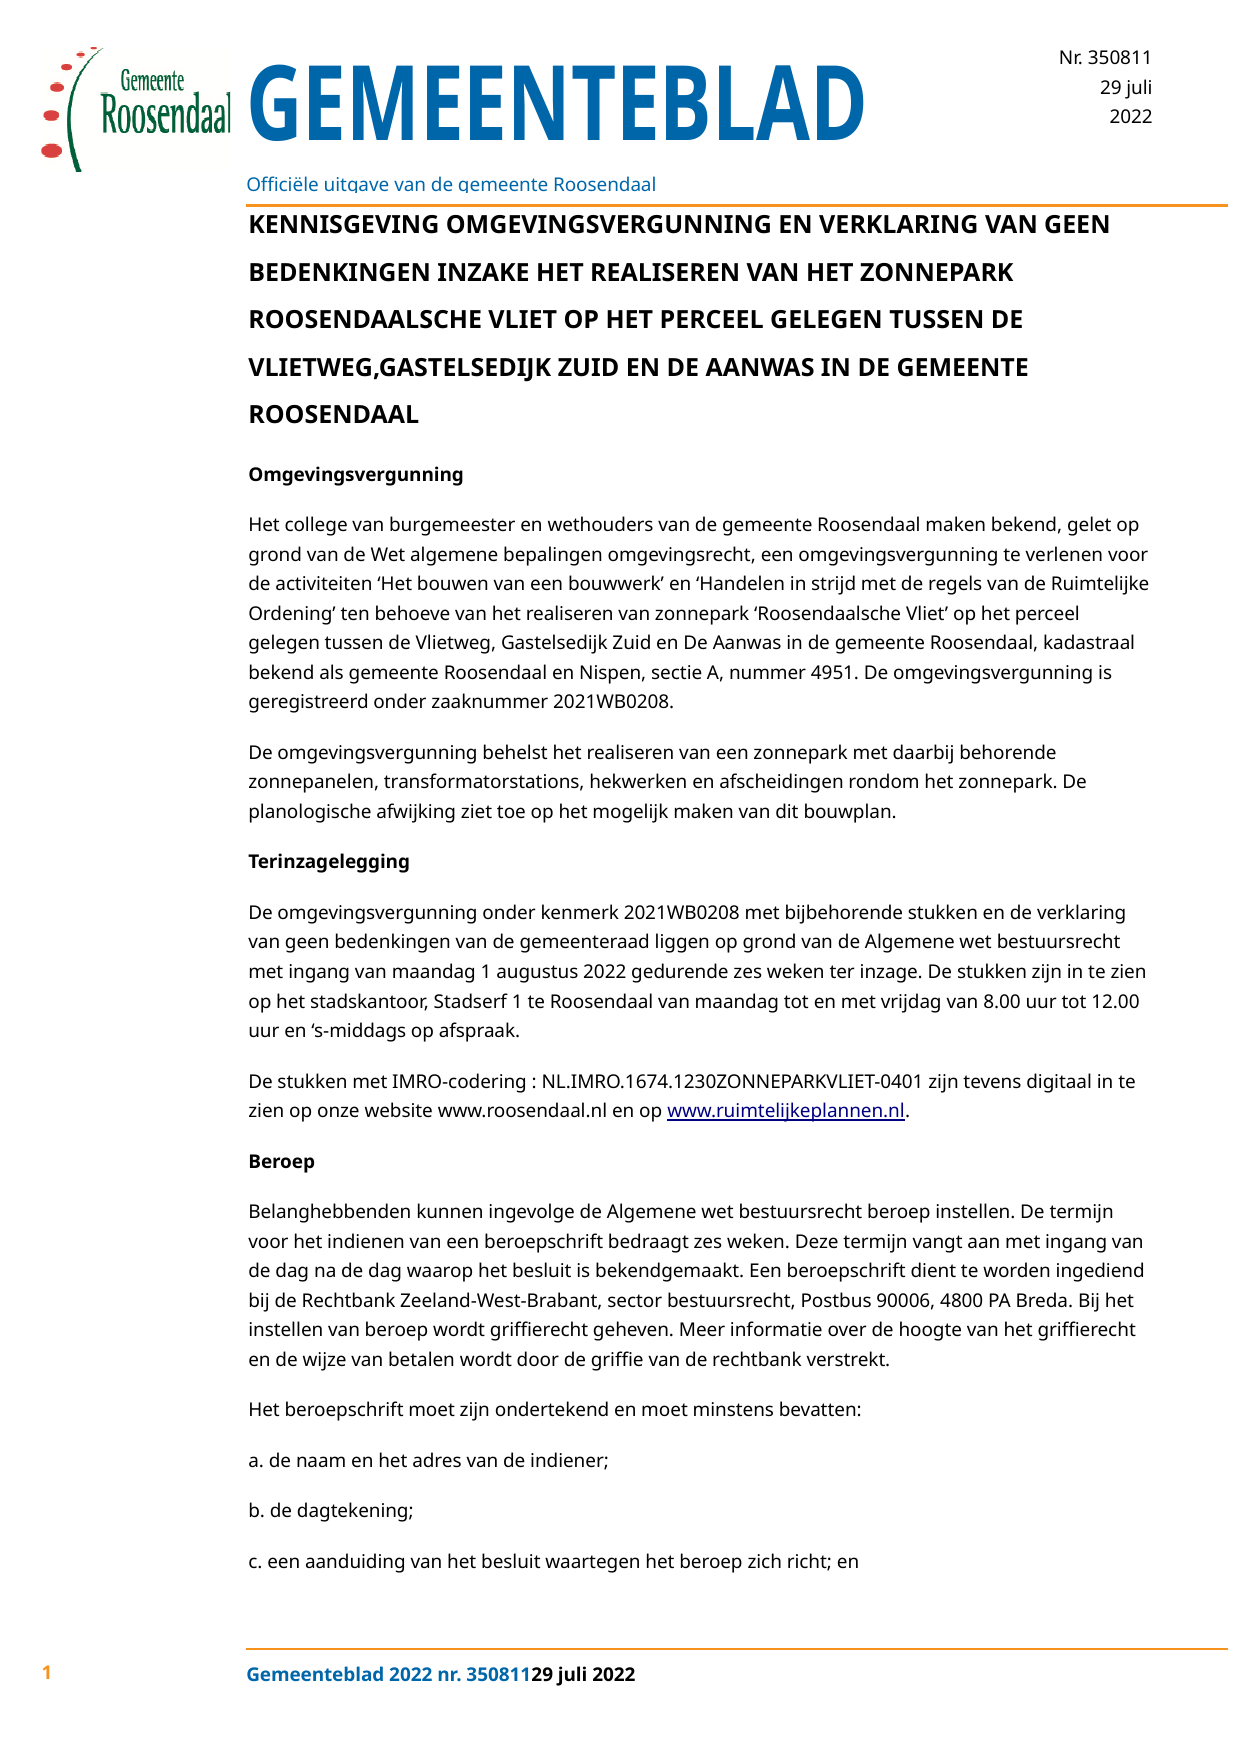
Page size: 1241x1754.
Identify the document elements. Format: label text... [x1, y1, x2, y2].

text c. een aanduiding van het besluit waartegen het beroep zich richt; en [248, 1548, 1152, 1573]
text De stukken met IMRO-codering : NL.IMRO.1674.1230ZONNEPARKVLIET-0401 zijn tevens digitaal in te zien op onze website www.roosendaal.nl en op www.ruimtelijkeplannen.nl. [248, 1068, 1152, 1123]
text Het college van burgemeester en wethouders van de gemeente Roosendaal maken bekend, gelet op grond van de Wet algemene bepalingen omgevingsrecht, een omgevingsvergunning te verlenen voor de activiteiten ‘Het bouwen van een bouwwerk’ en ‘Handelen in strijd met de regels van de Ruimtelijke Ordening’ ten behoeve van het realiseren van zonnepark ‘Roosendaalsche Vliet’ op het perceel gelegen tussen de Vlietweg, Gastelsedijk Zuid en De Aanwas in de gemeente Roosendaal, kadastraal bekend als gemeente Roosendaal en Nispen, sectie A, nummer 4951. De omgevingsvergunning is geregistreerd onder zaaknummer 2021WB0208. [248, 511, 1152, 714]
text Terinzagelegging [248, 849, 1152, 874]
text b. de dagtekening; [248, 1497, 1152, 1523]
picture [41, 47, 231, 172]
text De omgevingsvergunning onder kenmerk 2021WB0208 met bijbehorende stukken en de verklaring van geen bedenkingen van de gemeenteraad liggen op grond van de Algemene wet bestuursrecht met ingang van maandag 1 augustus 2022 gedurende zes weken ter inzage. De stukken zijn in te zien op het stadskantoor, Stadserf 1 te Roosendaal van maandag tot en met vrijdag van 8.00 uur tot 12.00 uur en ‘s-middags op afspraak. [248, 899, 1152, 1043]
text Het beroepschrift moet zijn ondertekend en moet minstens bevatten: [248, 1397, 1152, 1422]
text Belanghebbenden kunnen ingevolge de Algemene wet bestuursrecht beroep instellen. De termijn voor het indienen van een beroepschrift bedraagt zes weken. Deze termijn vangt aan met ingang van de dag na de dag waarop het besluit is bekendgemaakt. Een beroepschrift dient te worden ingediend bij de Rechtbank Zeeland-West-Brabant, sector bestuursrecht, Postbus 90006, 4800 PA Breda. Bij het instellen van beroep wordt griffierecht geheven. Meer informatie over de hoogte van het griffierecht en de wijze van betalen wordt door de griffie van de rechtbank verstrekt. [248, 1198, 1152, 1372]
text De omgevingsvergunning behelst het realiseren van een zonnepark met daarbij behorende zonnepanelen, transformatorstations, hekwerken en afscheidingen rondom het zonnepark. De planologische afwijking ziet toe op het mogelijk maken van dit bouwplan. [248, 739, 1152, 824]
text a. de naam en het adres van de indiener; [248, 1447, 1152, 1473]
text Omgevingsvergunning [248, 461, 1152, 486]
text Beroep [248, 1148, 1152, 1173]
text KENNISGEVING OMGEVINGSVERGUNNING EN VERKLARING VAN GEEN BEDENKINGEN INZAKE HET REALISEREN VAN HET ZONNEPARK ROOSENDAALSCHE VLIET OP HET PERCEEL GELEGEN TUSSEN DE VLIETWEG,GASTELSEDIJK ZUID EN DE AANWAS IN DE GEMEENTE ROOSENDAAL [248, 207, 1152, 431]
